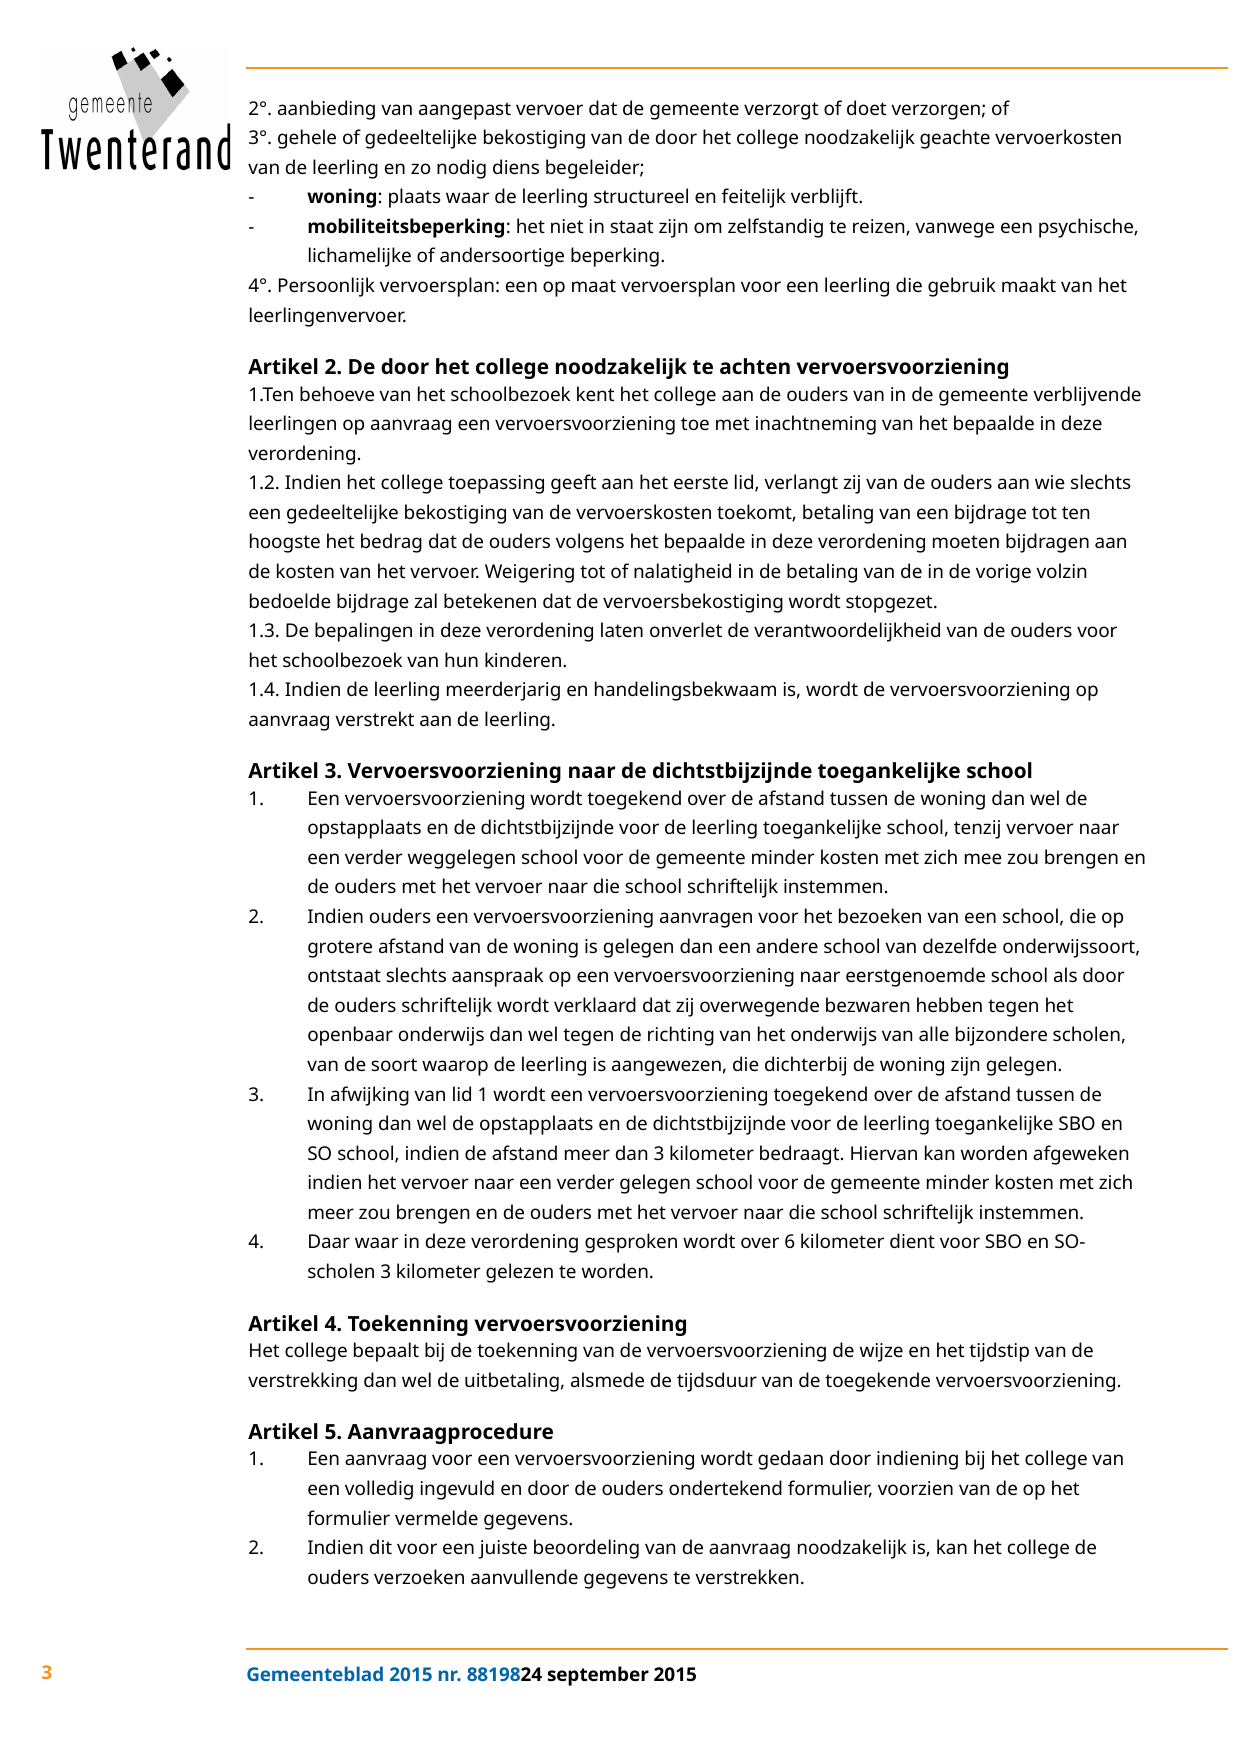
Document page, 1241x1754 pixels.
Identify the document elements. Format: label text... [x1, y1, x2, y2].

text 1.3. De bepalingen in deze verordening laten onverlet de verantwoordelijkheid van de ouders voor het schoolbezoek van hun kinderen. [248, 617, 1152, 673]
list Indien dit voor een juiste beoordeling van de aanvraag noodzakelijk is, kan het college de ouders verzoeken aanvullende gegevens te verstrekken. [248, 1534, 1152, 1590]
list woning: plaats waar de leerling structureel en feitelijk verblijft. [248, 183, 1152, 209]
list In afwijking van lid 1 wordt een vervoersvoorziening toegekend over de afstand tussen de woning dan wel de opstapplaats en de dichtstbijzijnde voor de leerling toegankelijke SBO en SO school, indien de afstand meer dan 3 kilometer bedraagt. Hiervan kan worden afgeweken indien het vervoer naar een verder gelegen school voor de gemeente minder kosten met zich meer zou brengen en de ouders met het vervoer naar die school schriftelijk instemmen. [248, 1081, 1152, 1225]
list Een vervoersvoorziening wordt toegekend over de afstand tussen de woning dan wel de opstapplaats en de dichtstbijzijnde voor de leerling toegankelijke school, tenzij vervoer naar een verder weggelegen school voor de gemeente minder kosten met zich mee zou brengen en de ouders met het vervoer naar die school schriftelijk instemmen. [248, 785, 1152, 899]
text 1.2. Indien het college toepassing geeft aan het eerste lid, verlangt zij van de ouders aan wie slechts een gedeeltelijke bekostiging van de vervoerskosten toekomt, betaling van een bijdrage tot ten hoogste het bedrag dat de ouders volgens het bepaalde in deze verordening moeten bijdragen aan de kosten van het vervoer. Weigering tot of nalatigheid in de betaling van de in de vorige volzin bedoelde bijdrage zal betekenen dat de vervoersbekostiging wordt stopgezet. [248, 469, 1152, 613]
text Het college bepaalt bij de toekenning van de vervoersvoorziening de wijze en het tijdstip van de verstrekking dan wel de uitbetaling, alsmede de tijdsduur van de toegekende vervoersvoorziening. [248, 1337, 1152, 1392]
list Een aanvraag voor een vervoersvoorziening wordt gedaan door indiening bij het college van een volledig ingevuld en door de ouders ondertekend formulier, voorzien van de op het formulier vermelde gegevens. [248, 1446, 1152, 1531]
picture [41, 47, 231, 172]
text Artikel 5. Aanvraagprocedure [248, 1417, 1152, 1446]
text 4°. Persoonlijk vervoersplan: een op maat vervoersplan voor een leerling die gebruik maakt van het leerlingenvervoer. [248, 272, 1152, 328]
text 2°. aanbieding van aangepast vervoer dat de gemeente verzorgt of doet verzorgen; of [248, 95, 1152, 121]
text Artikel 4. Toekenning vervoersvoorziening [248, 1309, 1152, 1337]
text Artikel 3. Vervoersvoorziening naar de dichtstbijzijnde toegankelijke school [248, 757, 1152, 785]
text Artikel 2. De door het college noodzakelijk te achten vervoersvoorziening [248, 352, 1152, 381]
text 3°. gehele of gedeeltelijke bekostiging van de door het college noodzakelijk geachte vervoerkosten van de leerling en zo nodig diens begeleider; [248, 124, 1152, 180]
list Daar waar in deze verordening gesproken wordt over 6 kilometer dient voor SBO en SO-scholen 3 kilometer gelezen te worden. [248, 1229, 1152, 1284]
list Indien ouders een vervoersvoorziening aanvragen voor het bezoeken van een school, die op grotere afstand van de woning is gelegen dan een andere school van dezelfde onderwijssoort, ontstaat slechts aanspraak op een vervoersvoorziening naar eerstgenoemde school als door de ouders schriftelijk wordt verklaard dat zij overwegende bezwaren hebben tegen het openbaar onderwijs dan wel tegen de richting van het onderwijs van alle bijzondere scholen, van de soort waarop de leerling is aangewezen, die dichterbij de woning zijn gelegen. [248, 903, 1152, 1077]
text 1.4. Indien de leerling meerderjarig en handelingsbekwaam is, wordt de vervoersvoorziening op aanvraag verstrekt aan de leerling. [248, 677, 1152, 732]
text 1.Ten behoeve van het schoolbezoek kent het college aan de ouders van in de gemeente verblijvende leerlingen op aanvraag een vervoersvoorziening toe met inachtneming van het bepaalde in deze verordening. [248, 381, 1152, 466]
list mobiliteitsbeperking: het niet in staat zijn om zelfstandig te reizen, vanwege een psychische, lichamelijke of andersoortige beperking. [248, 213, 1152, 268]
